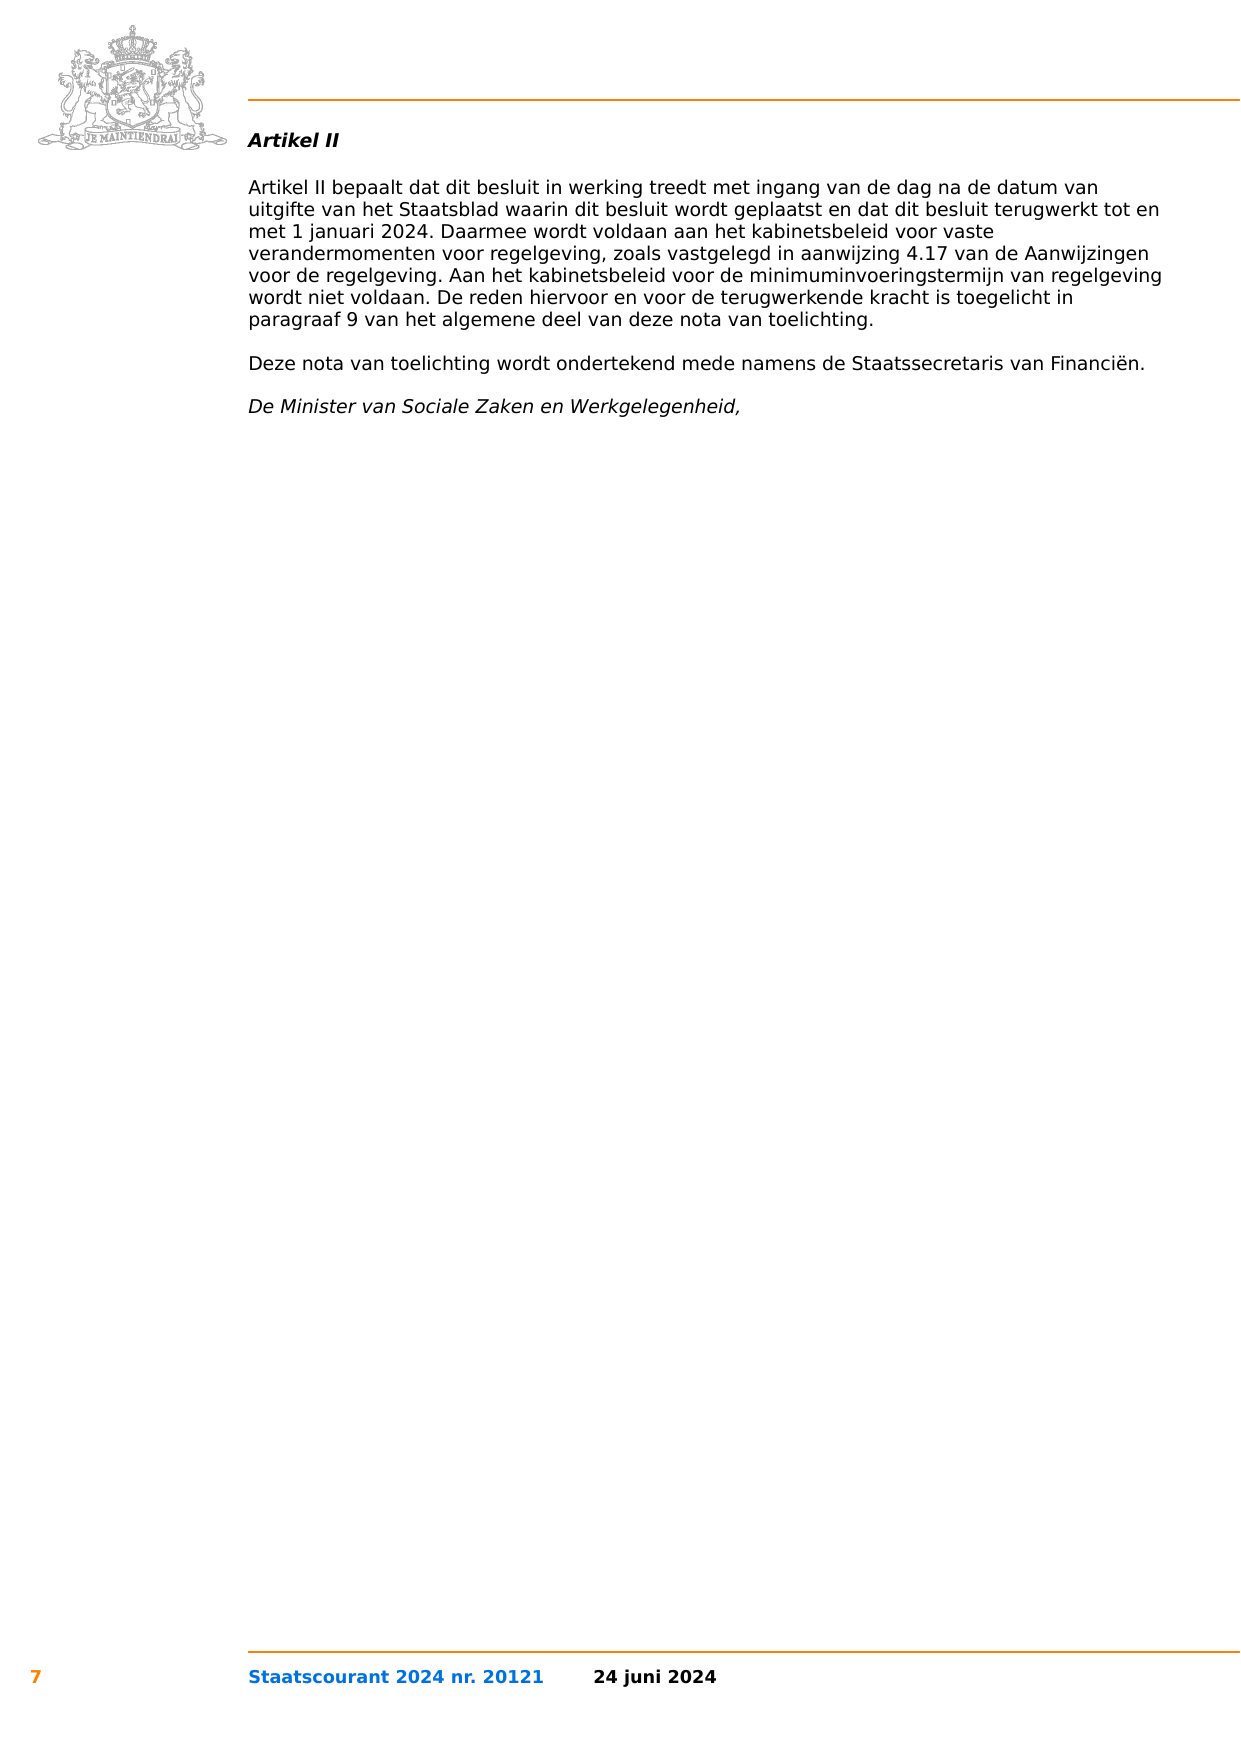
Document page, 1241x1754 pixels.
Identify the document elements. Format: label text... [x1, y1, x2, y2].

text Artikel II bepaalt dat dit besluit in werking treedt met ingang van de dag na de datum van uitgifte van het Staatsblad waarin dit besluit wordt geplaatst en dat dit besluit terugwerkt tot en met 1 januari 2024. Daarmee wordt voldaan aan het kabinetsbeleid voor vaste verandermomenten voor regelgeving, zoals vastgelegd in aanwijzing 4.17 van de Aanwijzingen voor de regelgeving. Aan het kabinetsbeleid voor de minimuminvoeringstermijn van regelgeving wordt niet voldaan. De reden hiervoor en voor de terugwerkende kracht is toegelicht in paragraaf 9 van het algemene deel van deze nota van toelichting. [248, 177, 1163, 331]
subtitle Artikel II [248, 130, 1163, 152]
picture [38, 25, 227, 150]
text De Minister van Sociale Zaken en Werkgelegenheid, [248, 396, 1163, 418]
text Deze nota van toelichting wordt ondertekend mede namens de Staatssecretaris van Financiën. [248, 353, 1163, 374]
